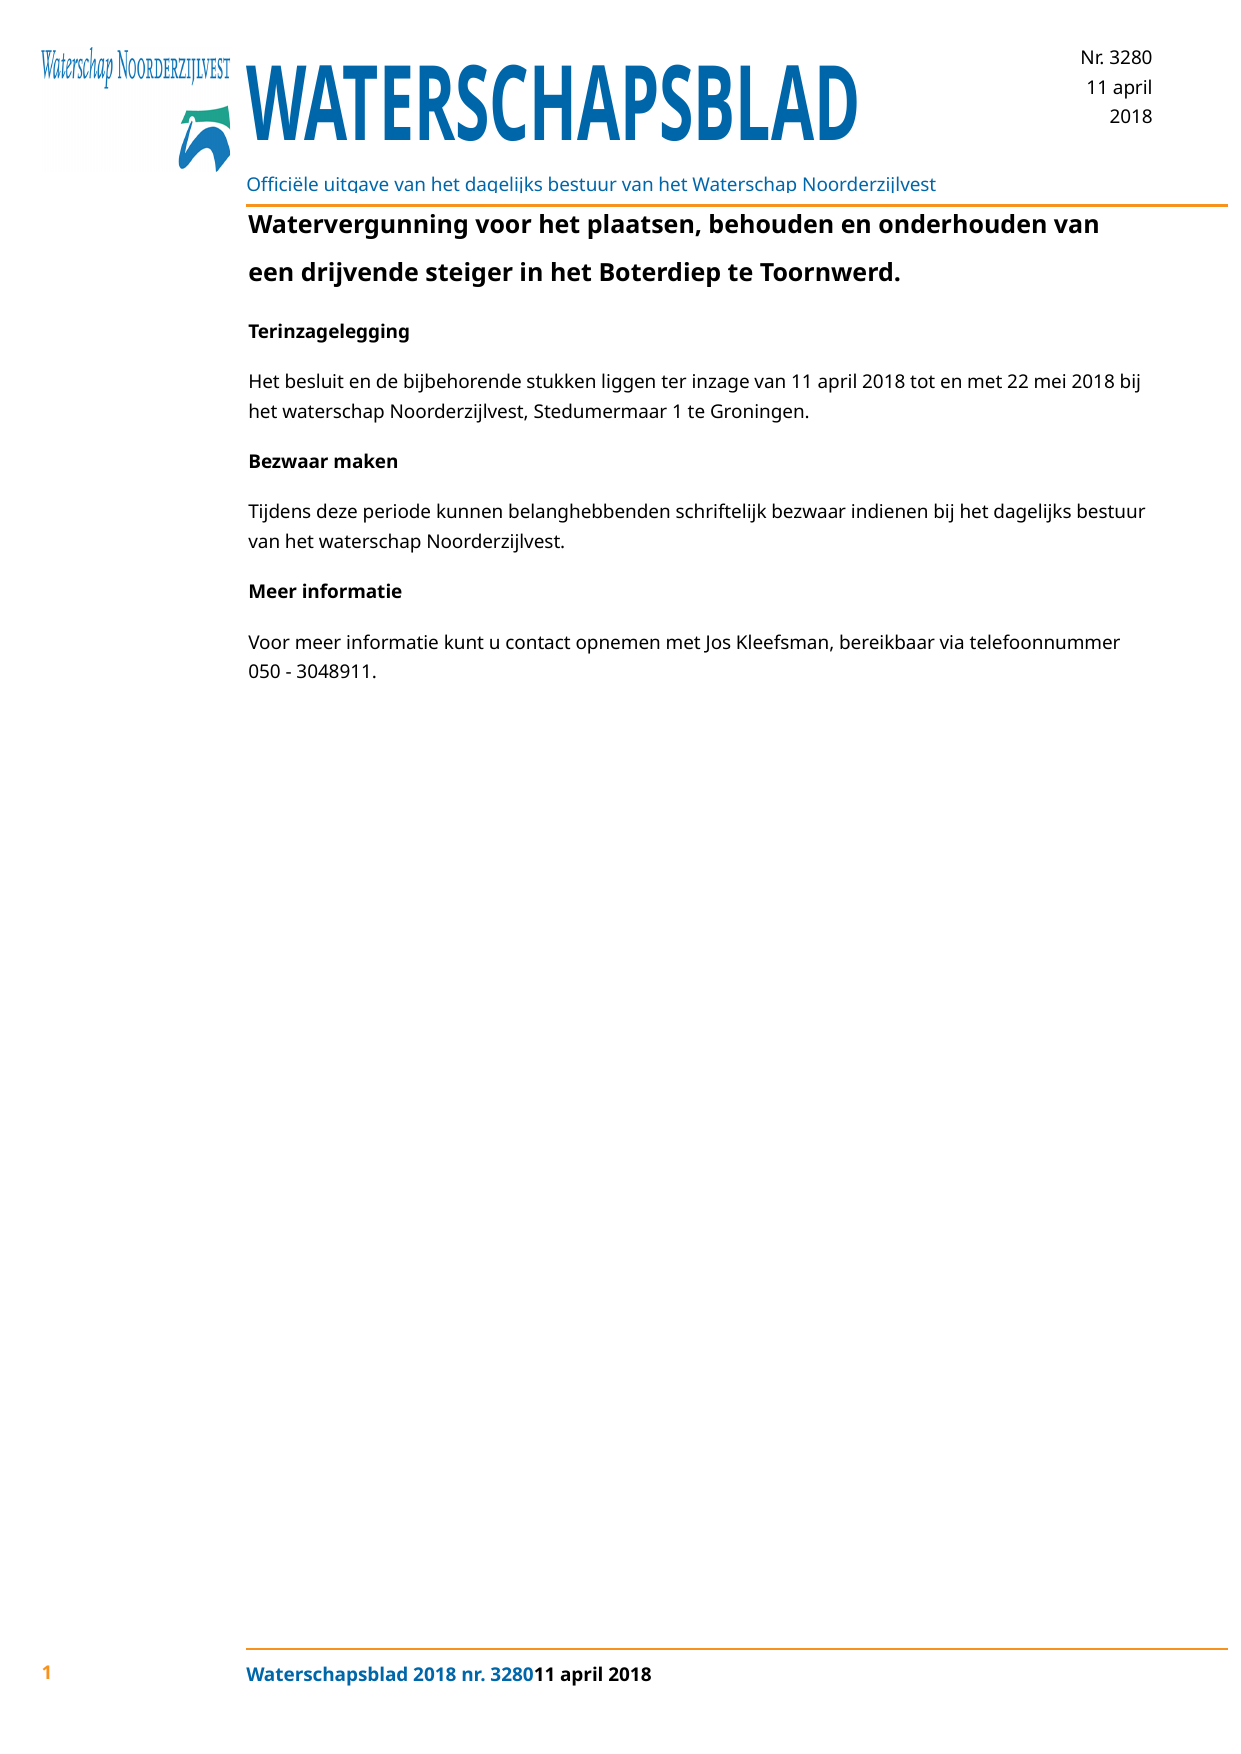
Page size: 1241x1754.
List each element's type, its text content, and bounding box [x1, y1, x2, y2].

text Bezwaar maken [248, 448, 1152, 474]
text Terinzagelegging [248, 318, 1152, 344]
text Voor meer informatie kunt u contact opnemen met Jos Kleefsman, bereikbaar via telefoonnummer 050 - 3048911. [248, 629, 1152, 684]
picture [41, 47, 231, 172]
text Het besluit en de bijbehorende stukken liggen ter inzage van 11 april 2018 tot en met 22 mei 2018 bij het waterschap Noorderzijlvest, Stedumermaar 1 te Groningen. [248, 368, 1152, 424]
text Watervergunning voor het plaatsen, behouden en onderhouden van een drijvende steiger in het Boterdiep te Toornwerd. [248, 207, 1152, 288]
text Meer informatie [248, 579, 1152, 604]
text Tijdens deze periode kunnen belanghebbenden schriftelijk bezwaar indienen bij het dagelijks bestuur van het waterschap Noorderzijlvest. [248, 499, 1152, 554]
